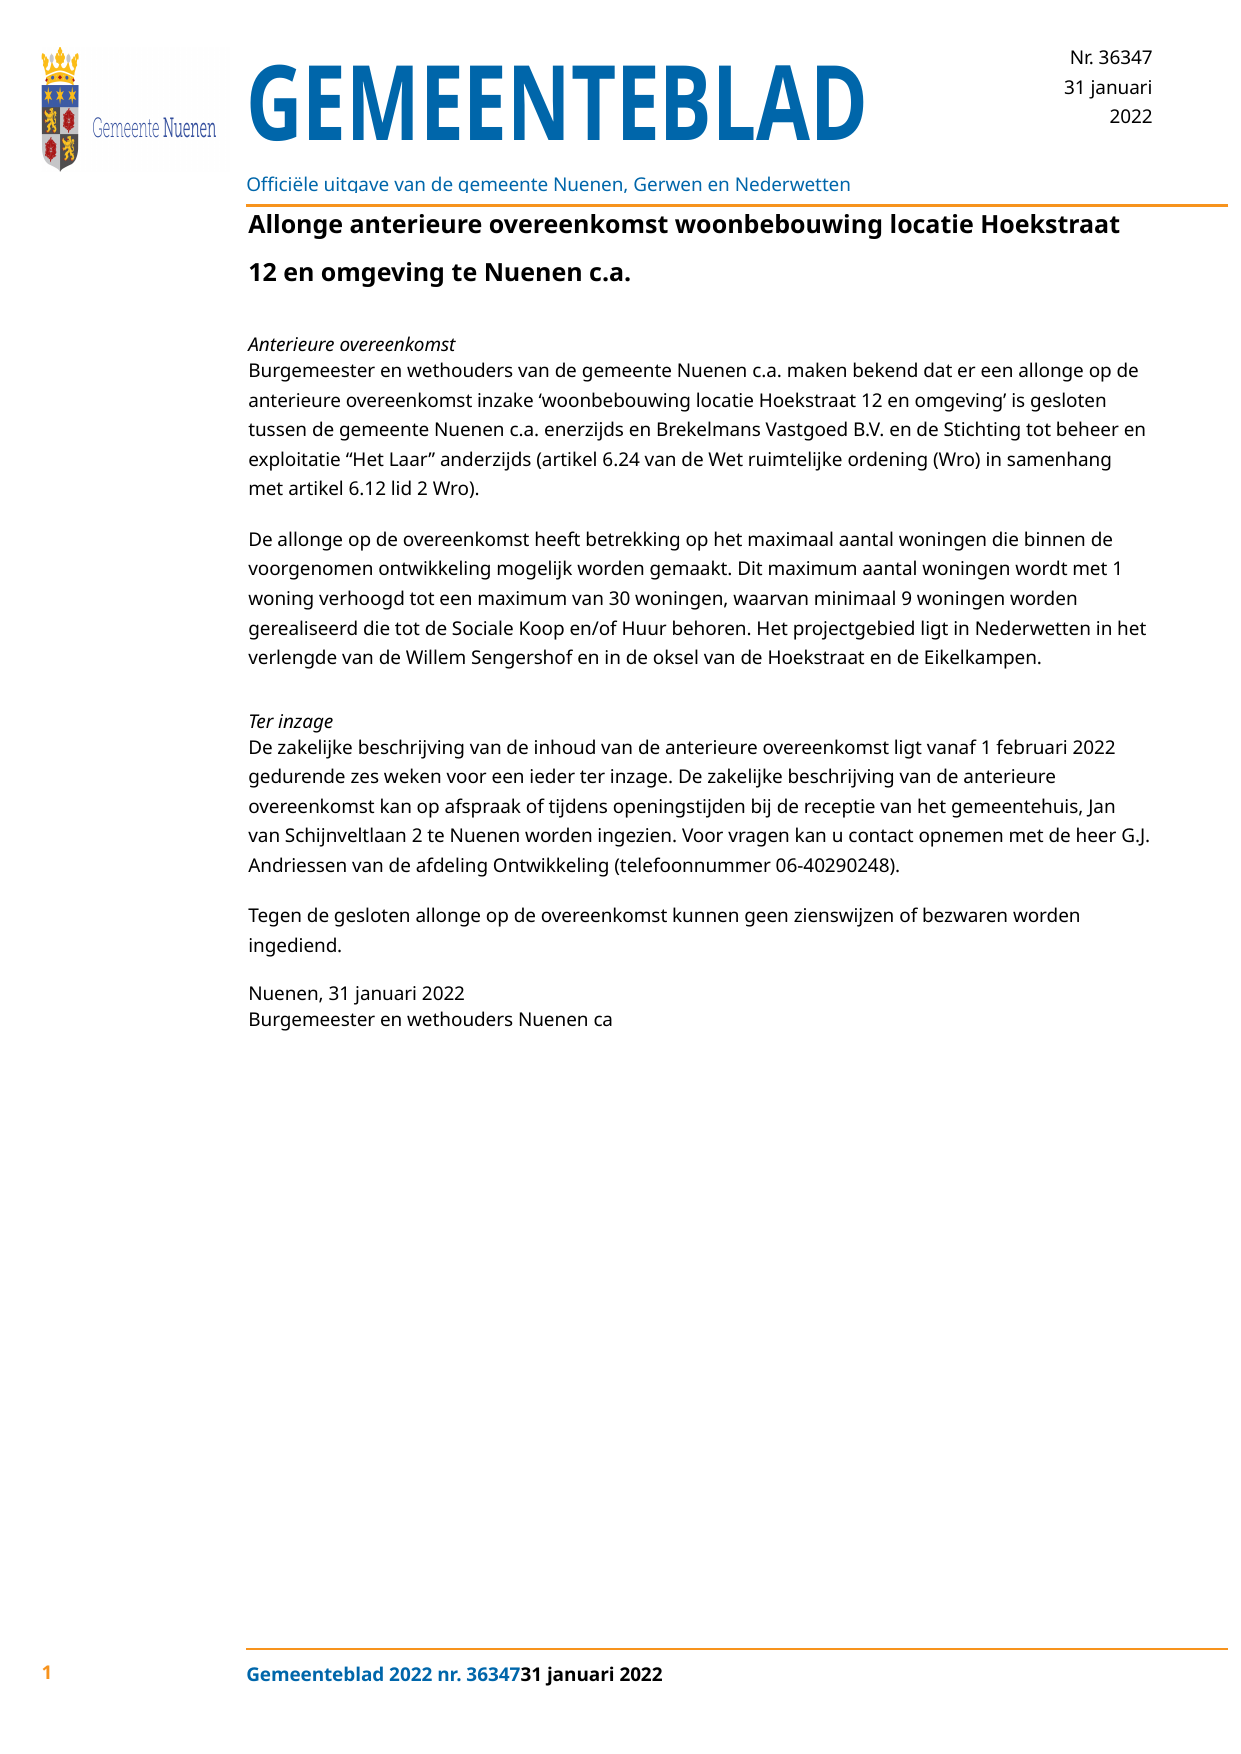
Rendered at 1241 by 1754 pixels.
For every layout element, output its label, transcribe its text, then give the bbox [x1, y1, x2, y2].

text Nuenen, 31 januari 2022 [248, 980, 1152, 1006]
text Burgemeester en wethouders van de gemeente Nuenen c.a. maken bekend dat er een allonge op de anterieure overeenkomst inzake ‘woonbebouwing locatie Hoekstraat 12 en omgeving’ is gesloten tussen de gemeente Nuenen c.a. enerzijds en Brekelmans Vastgoed B.V. en de Stichting tot beheer en exploitatie “Het Laar” anderzijds (artikel 6.24 van de Wet ruimtelijke ordening (Wro) in samenhang met artikel 6.12 lid 2 Wro). [248, 357, 1152, 501]
text Anterieure overeenkomst [248, 331, 1152, 357]
text De zakelijke beschrijving van de inhoud van de anterieure overeenkomst ligt vanaf 1 februari 2022 gedurende zes weken voor een ieder ter inzage. De zakelijke beschrijving van de anterieure overeenkomst kan op afspraak of tijdens openingstijden bij de receptie van het gemeentehuis, Jan van Schijnveltlaan 2 te Nuenen worden ingezien. Voor vragen kan u contact opnemen met de heer G.J. Andriessen van de afdeling Ontwikkeling (telefoonnummer 06-40290248). [248, 734, 1152, 878]
text Allonge anterieure overeenkomst woonbebouwing locatie Hoekstraat 12 en omgeving te Nuenen c.a. [248, 207, 1152, 288]
text De allonge op de overeenkomst heeft betrekking op het maximaal aantal woningen die binnen de voorgenomen ontwikkeling mogelijk worden gemaakt. Dit maximum aantal woningen wordt met 1 woning verhoogd tot een maximum van 30 woningen, waarvan minimaal 9 woningen worden gerealiseerd die tot de Sociale Koop en/of Huur behoren. Het projectgebied ligt in Nederwetten in het verlengde van de Willem Sengershof en in de oksel van de Hoekstraat en de Eikelkampen. [248, 526, 1152, 670]
text Tegen de gesloten allonge op de overeenkomst kunnen geen zienswijzen of bezwaren worden ingediend. [248, 903, 1152, 958]
text Burgemeester en wethouders Nuenen ca [248, 1006, 1152, 1032]
picture [41, 47, 231, 172]
text Ter inzage [248, 708, 1152, 734]
